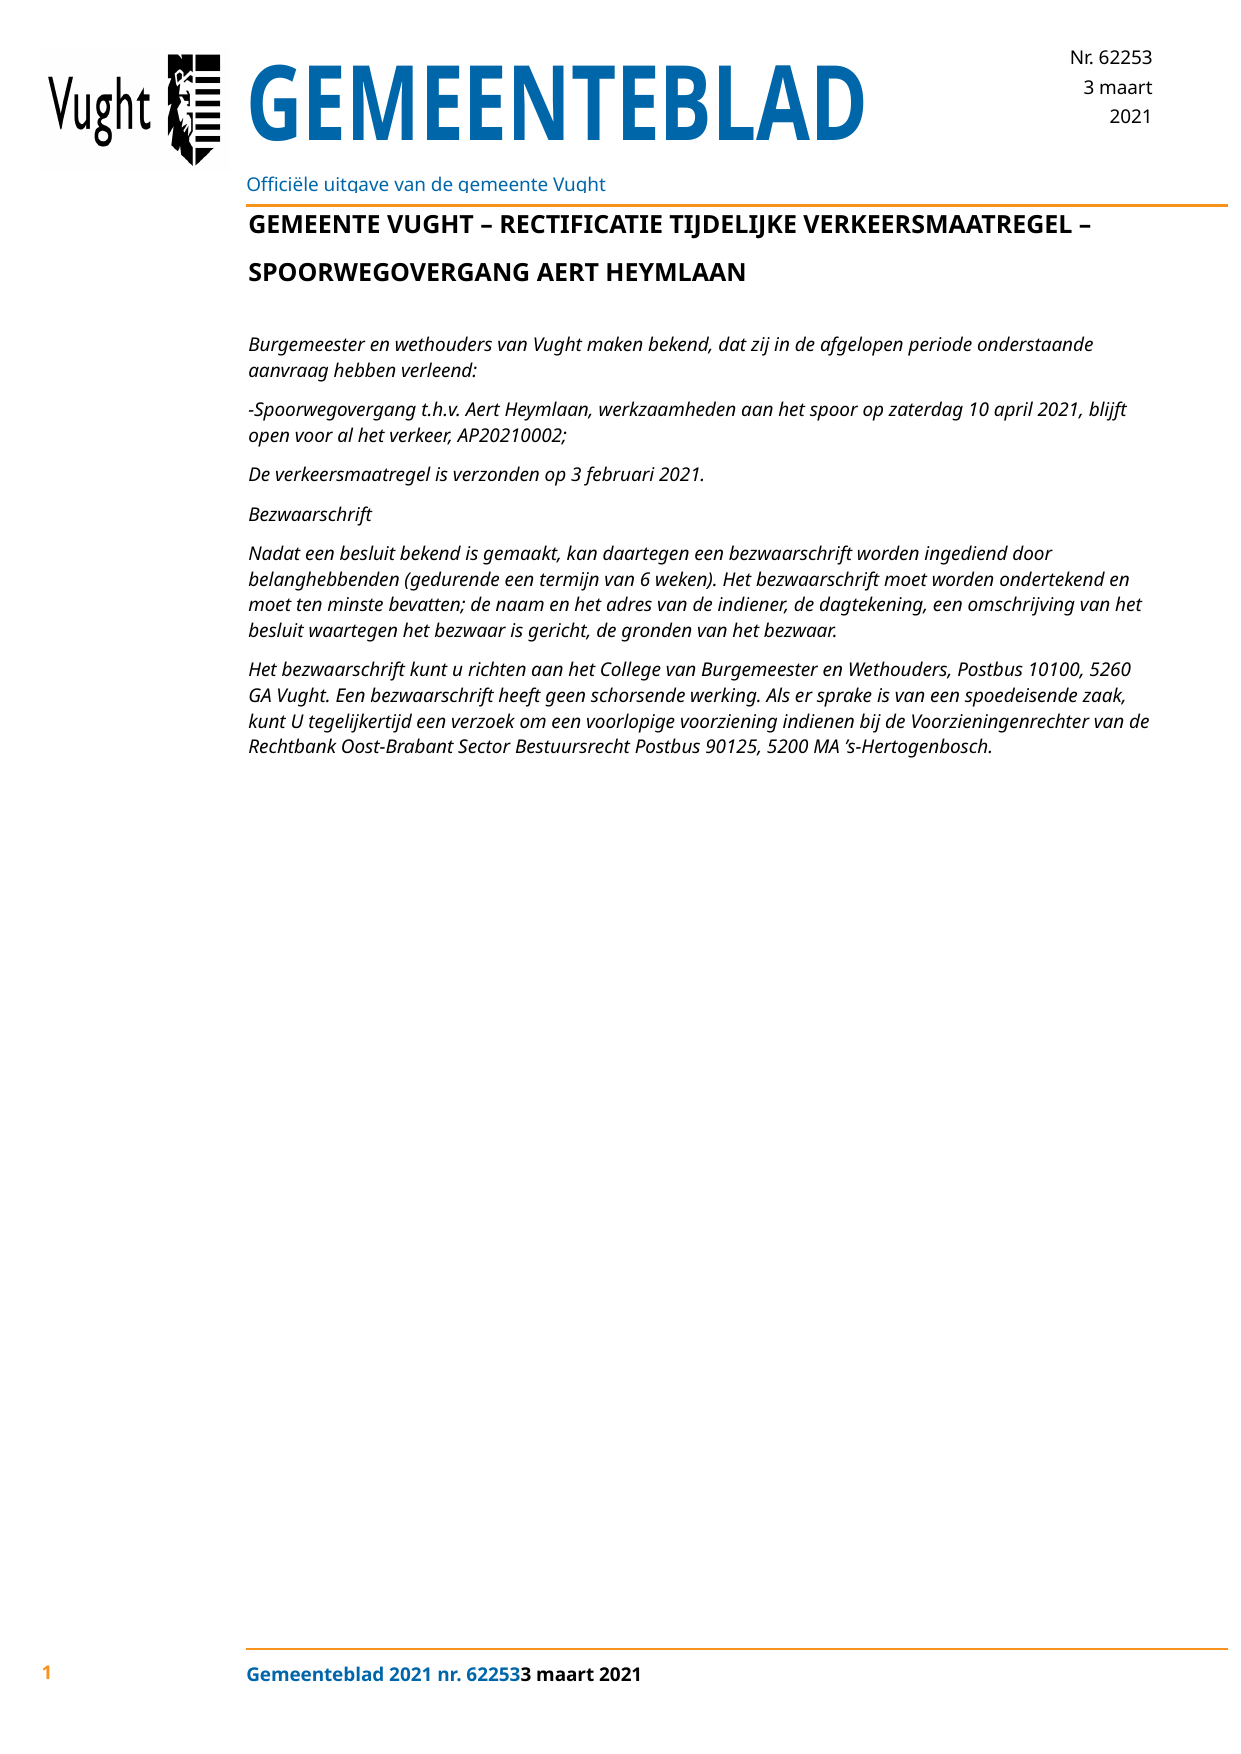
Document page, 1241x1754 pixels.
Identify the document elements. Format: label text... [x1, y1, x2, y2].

text Het bezwaarschrift kunt u richten aan het College van Burgemeester en Wethouders, Postbus 10100, 5260 GA Vught. Een bezwaarschrift heeft geen schorsende werking. Als er sprake is van een spoedeisende zaak, kunt U tegelijkertijd een verzoek om een voorlopige voorziening indienen bij de Voorzieningenrechter van de Rechtbank Oost-Brabant Sector Bestuursrecht Postbus 90125, 5200 MA ’s-Hertogenbosch. [248, 656, 1152, 759]
text GEMEENTE VUGHT – RECTIFICATIE TIJDELIJKE VERKEERSMAATREGEL – SPOORWEGOVERGANG AERT HEYMLAAN [248, 207, 1152, 288]
text Burgemeester en wethouders van Vught maken bekend, dat zij in de afgelopen periode onderstaande aanvraag hebben verleend: [248, 331, 1152, 383]
text Bezwaarschrift [248, 501, 1152, 526]
text -Spoorwegovergang t.h.v. Aert Heymlaan, werkzaamheden aan het spoor op zaterdag 10 april 2021, blijft open voor al het verkeer, AP20210002; [248, 396, 1152, 448]
text De verkeersmaatregel is verzonden op 3 februari 2021. [248, 461, 1152, 487]
picture [41, 47, 231, 172]
text Nadat een besluit bekend is gemaakt, kan daartegen een bezwaarschrift worden ingediend door belanghebbenden (gedurende een termijn van 6 weken). Het bezwaarschrift moet worden ondertekend en moet ten minste bevatten; de naam en het adres van de indiener, de dagtekening, een omschrijving van het besluit waartegen het bezwaar is gericht, de gronden van het bezwaar. [248, 540, 1152, 643]
